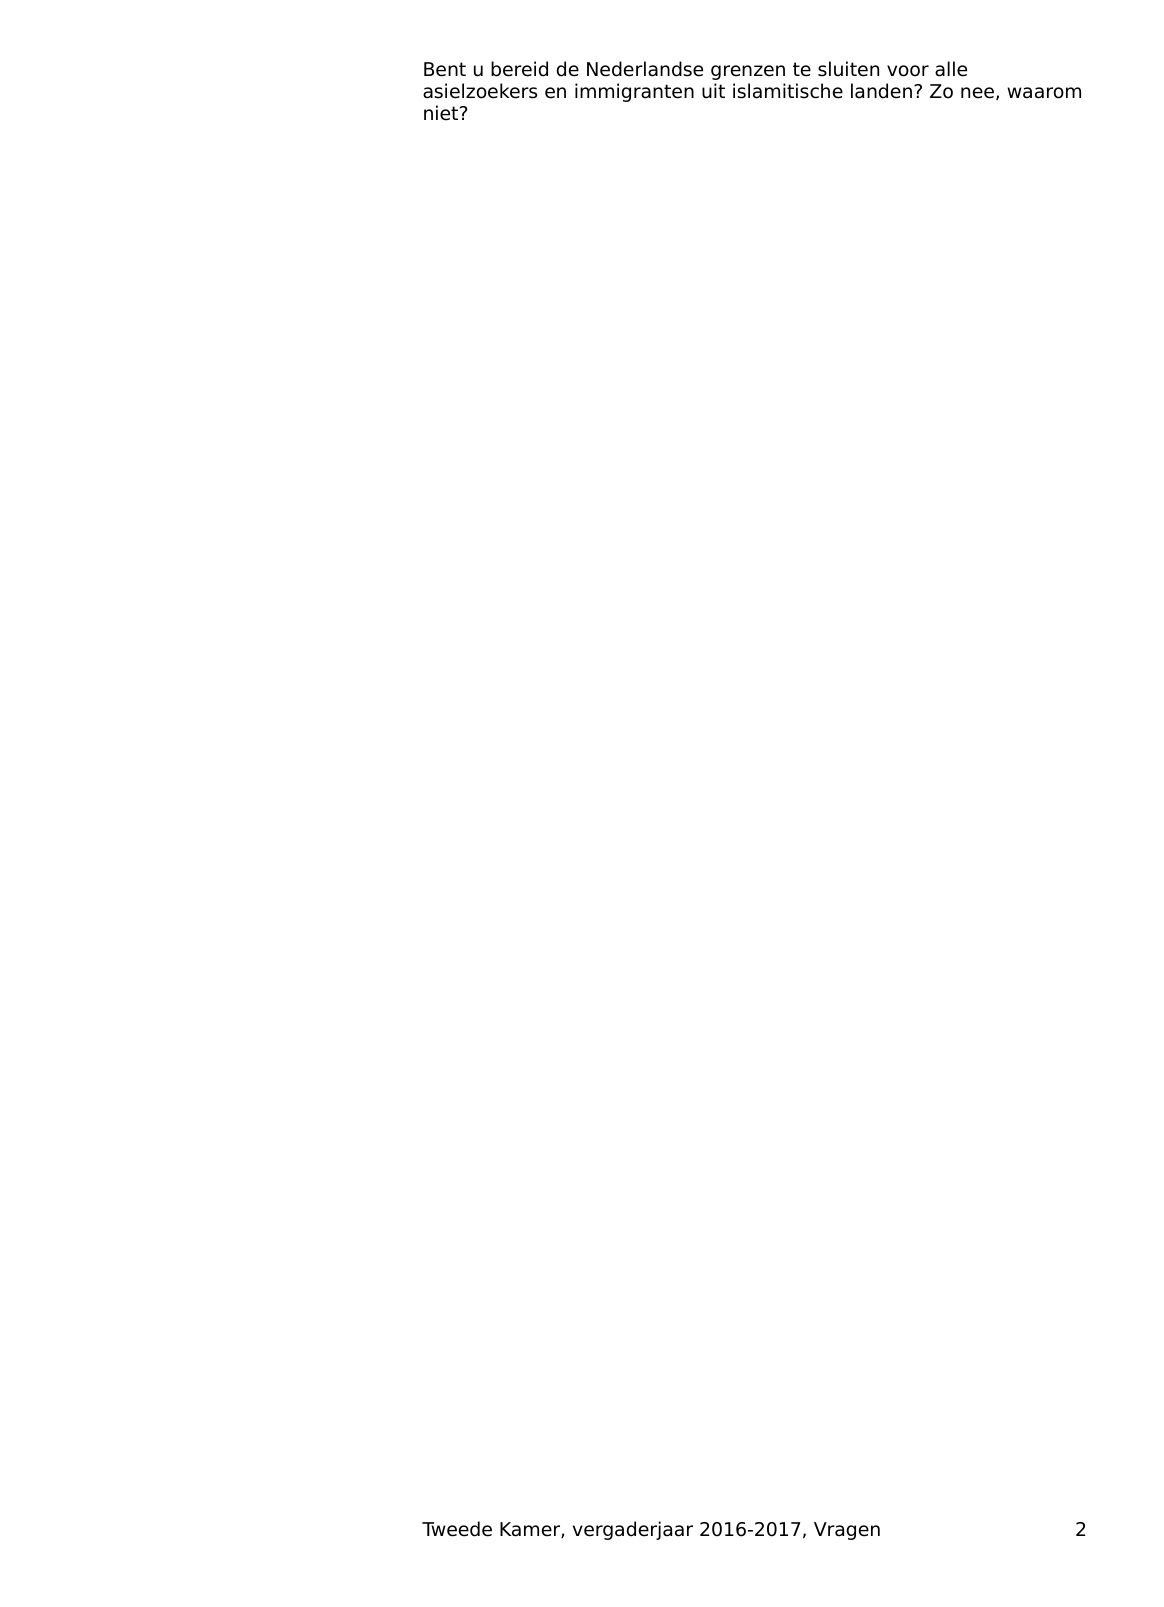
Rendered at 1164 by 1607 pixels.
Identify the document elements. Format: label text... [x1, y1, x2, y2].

text Bent u bereid de Nederlandse grenzen te sluiten voor alle asielzoekers en immigranten uit islamitische landen? Zo nee, waarom niet? [422, 59, 1087, 125]
